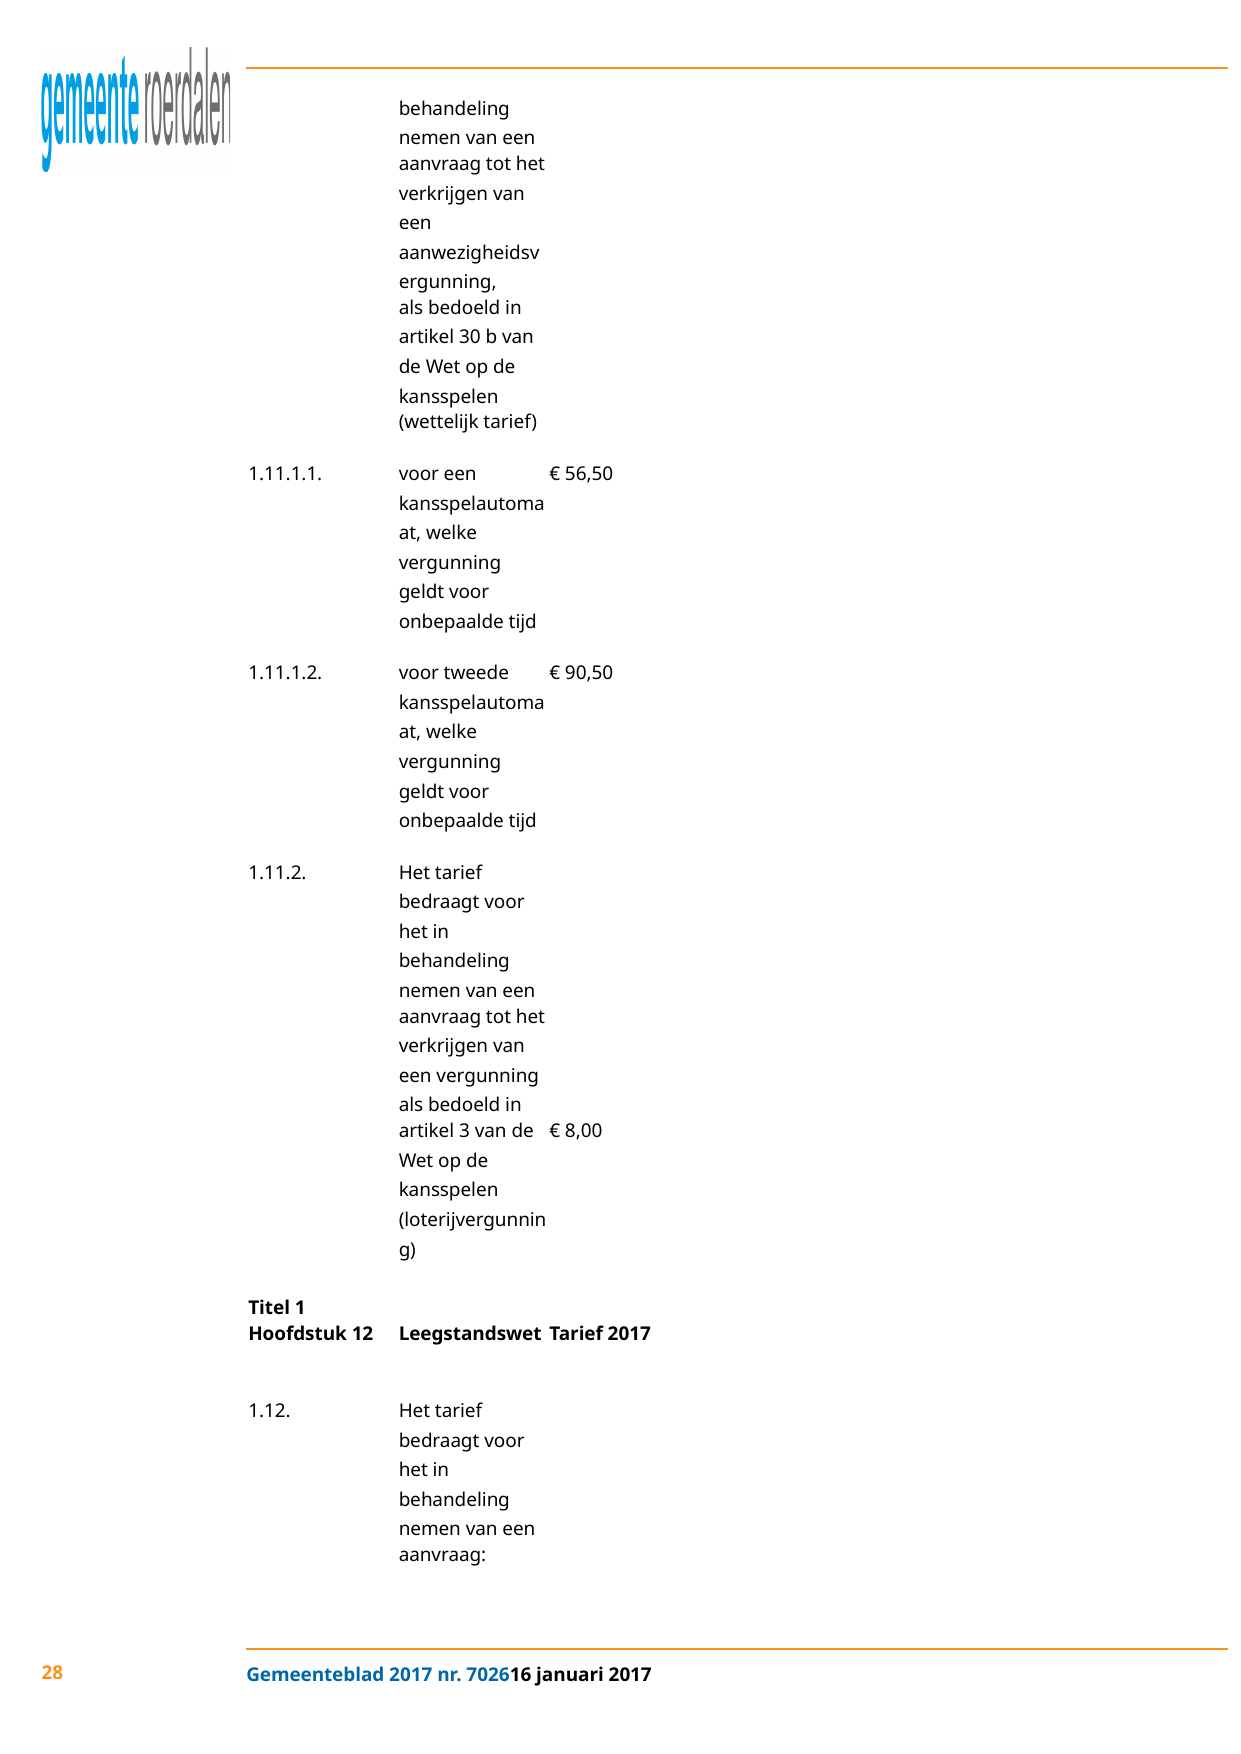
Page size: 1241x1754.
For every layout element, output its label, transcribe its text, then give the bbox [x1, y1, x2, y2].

table_cell [248, 95, 398, 150]
picture [41, 134, 48, 172]
table_cell [248, 1346, 398, 1372]
table_cell [248, 294, 398, 409]
table_cell voor tweede kansspelautomaat, welke vergunning geldt voor onbepaalde tijd [399, 660, 549, 833]
table_cell [399, 1567, 549, 1593]
table_cell [549, 1541, 700, 1567]
table_cell 1.11.1.1. [248, 460, 398, 634]
table_cell [248, 1003, 398, 1117]
table_cell 1.11.2. [248, 859, 398, 1003]
table_cell aanvraag: [399, 1541, 549, 1567]
table_cell [549, 434, 700, 460]
table_cell [248, 1118, 398, 1261]
table_cell [549, 1346, 700, 1372]
table_cell [549, 150, 700, 294]
table_cell [549, 1372, 700, 1397]
table_cell 1.12. [248, 1397, 398, 1541]
table_cell artikel 3 van de Wet op de kansspelen (loterijvergunning) [399, 1118, 549, 1261]
table_cell Het tarief bedraagt voor het in behandeling nemen van een [399, 859, 549, 1003]
table_cell [549, 634, 700, 659]
table_cell [399, 833, 549, 859]
table_cell [549, 1397, 700, 1541]
table_cell Hoofdstuk 12 [248, 1320, 398, 1346]
table_cell [248, 434, 398, 460]
table_cell 1.11.1.2. [248, 660, 398, 833]
table_cell [399, 434, 549, 460]
table_cell [248, 1372, 398, 1397]
table_cell [549, 409, 700, 434]
picture [41, 47, 231, 172]
table_cell [248, 1567, 398, 1593]
table_header [549, 1294, 700, 1320]
table_cell [549, 294, 700, 409]
table_cell [248, 1541, 398, 1567]
table_cell [248, 150, 398, 294]
table_cell [399, 634, 549, 659]
table_cell aanvraag tot het verkrijgen van een aanwezigheidsvergunning, [399, 150, 549, 294]
table_cell [549, 859, 700, 1003]
table_cell [399, 1346, 549, 1372]
table_cell [549, 833, 700, 859]
table_cell [549, 1003, 700, 1117]
table_cell [549, 1567, 700, 1593]
table_header [399, 1294, 549, 1320]
table_cell € 56,50 [549, 460, 700, 634]
table_cell [549, 95, 700, 150]
table_cell [248, 634, 398, 659]
table_cell [248, 409, 398, 434]
table_cell € 8,00 [549, 1118, 700, 1261]
table_header Titel 1 [248, 1294, 398, 1320]
table_cell behandeling nemen van een [399, 95, 549, 150]
table_cell [248, 833, 398, 859]
table_cell (wettelijk tarief) [399, 409, 549, 434]
table_cell [399, 1372, 549, 1397]
table_cell Tarief 2017 [549, 1320, 700, 1346]
table_cell als bedoeld in artikel 30 b van de Wet op de kansspelen [399, 294, 549, 409]
table_cell aanvraag tot het verkrijgen van een vergunning als bedoeld in [399, 1003, 549, 1117]
table_cell Leegstandswet [399, 1320, 549, 1346]
table_cell Het tarief bedraagt voor het in behandeling nemen van een [399, 1397, 549, 1541]
table_cell voor een kansspelautomaat, welke vergunning geldt voor onbepaalde tijd [399, 460, 549, 634]
table_cell € 90,50 [549, 660, 700, 833]
